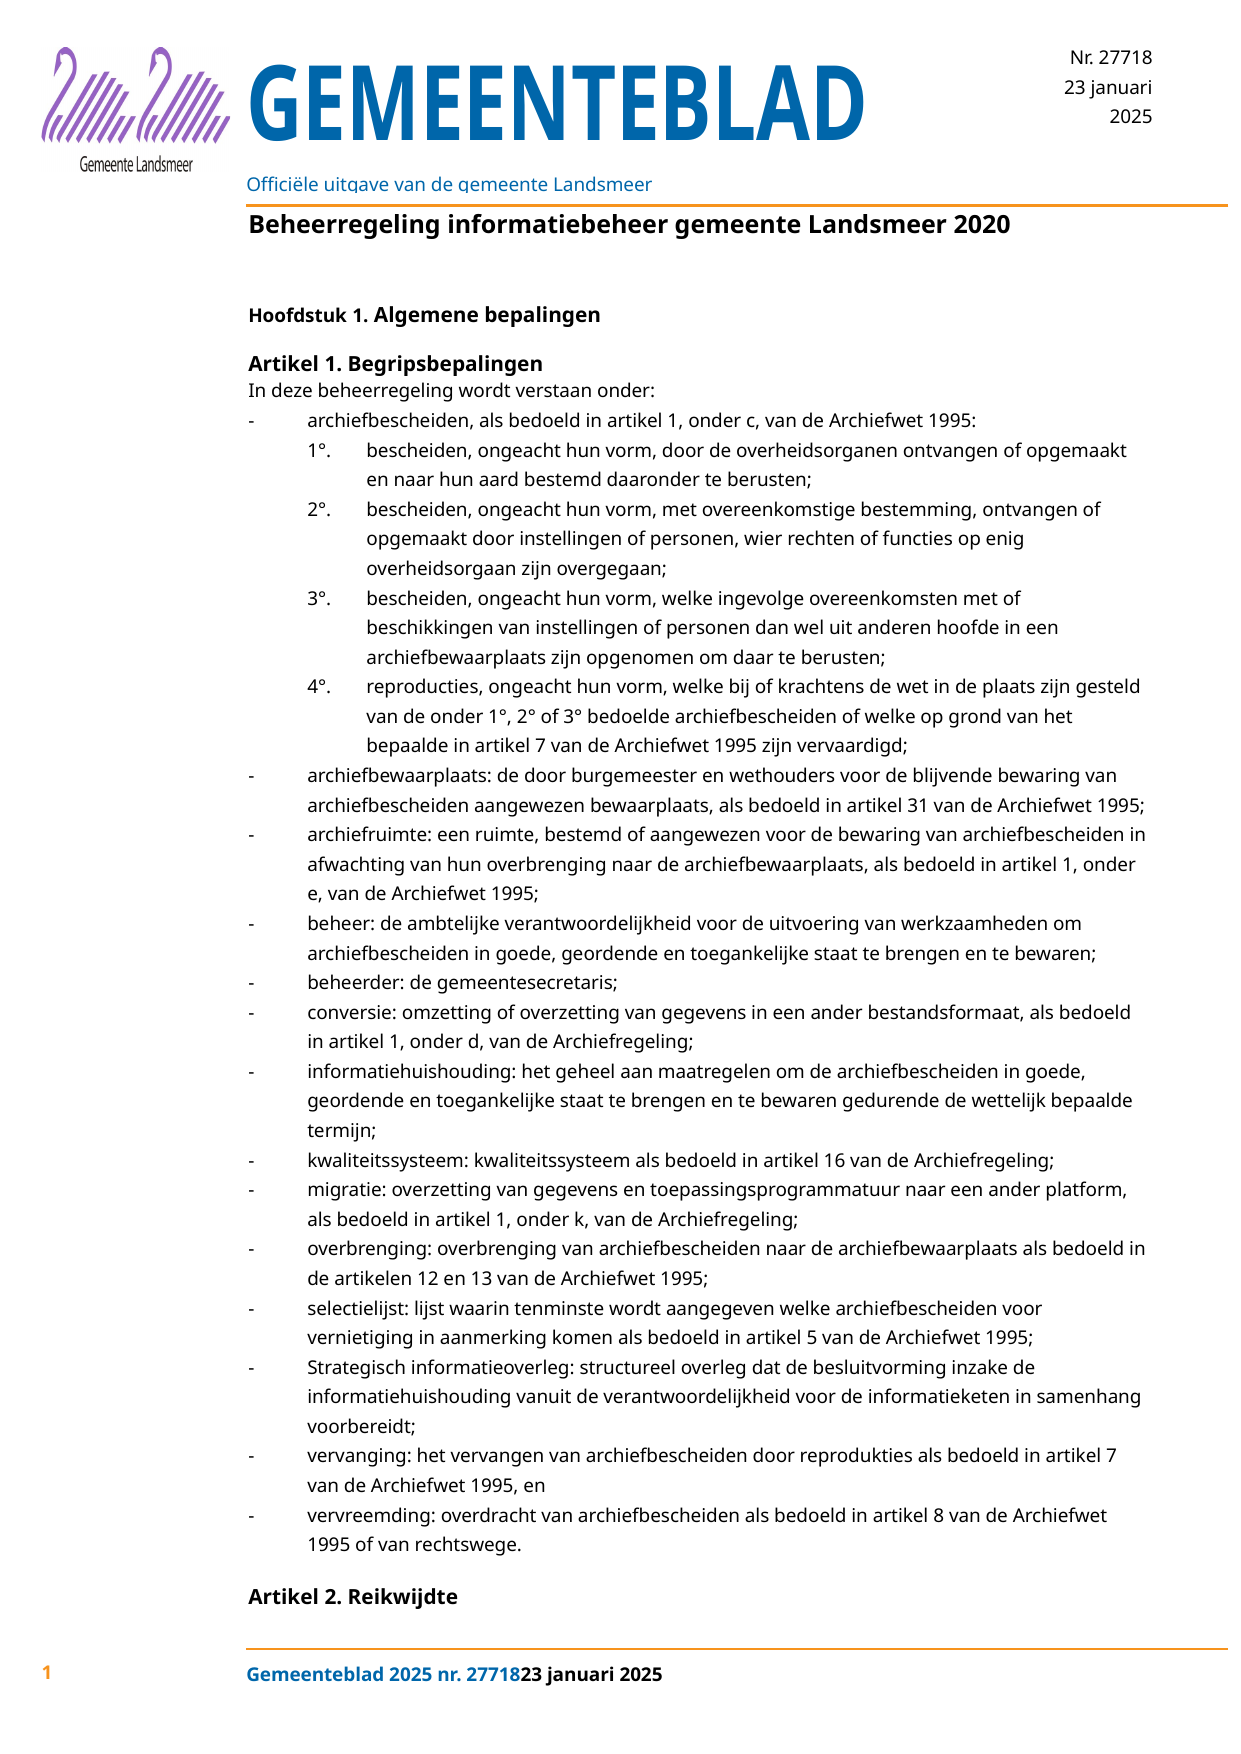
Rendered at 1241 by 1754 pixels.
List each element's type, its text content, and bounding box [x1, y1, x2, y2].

text Artikel 1. Begripsbepalingen [248, 349, 1152, 378]
list migratie: overzetting van gegevens en toepassingsprogrammatuur naar een ander platform, als bedoeld in artikel 1, onder k, van de Archiefregeling; [248, 1176, 1152, 1232]
list conversie: omzetting of overzetting van gegevens in een ander bestandsformaat, als bedoeld in artikel 1, onder d, van de Archiefregeling; [248, 999, 1152, 1054]
list archiefbewaarplaats: de door burgemeester en wethouders voor de blijvende bewaring van archiefbescheiden aangewezen bewaarplaats, als bedoeld in artikel 31 van de Archiefwet 1995; [248, 762, 1152, 817]
list bescheiden, ongeacht hun vorm, welke ingevolge overeenkomsten met of beschikkingen van instellingen of personen dan wel uit anderen hoofde in een archiefbewaarplaats zijn opgenomen om daar te berusten; [307, 585, 1152, 669]
list reproducties, ongeacht hun vorm, welke bij of krachtens de wet in de plaats zijn gesteld van de onder 1°, 2° of 3° bedoelde archiefbescheiden of welke op grond van het bepaalde in artikel 7 van de Archiefwet 1995 zijn vervaardigd; [307, 673, 1152, 758]
list bescheiden, ongeacht hun vorm, door de overheidsorganen ontvangen of opgemaakt en naar hun aard bestemd daaronder te berusten; [307, 437, 1152, 492]
list informatiehuishouding: het geheel aan maatregelen om de archiefbescheiden in goede, geordende en toegankelijke staat te brengen en te bewaren gedurende de wettelijk bepaalde termijn; [248, 1058, 1152, 1143]
list Strategisch informatieoverleg: structureel overleg dat de besluitvorming inzake de informatiehuishouding vanuit de verantwoordelijkheid voor de informatieketen in samenhang voorbereidt; [248, 1354, 1152, 1439]
text Artikel 2. Reikwijdte [248, 1582, 1152, 1610]
text In deze beheerregeling wordt verstaan onder: [248, 378, 1152, 403]
list vervreemding: overdracht van archiefbescheiden als bedoeld in artikel 8 van de Archiefwet 1995 of van rechtswege. [248, 1502, 1152, 1557]
list archiefbescheiden, als bedoeld in artikel 1, onder c, van de Archiefwet 1995: [248, 407, 1152, 433]
list archiefruimte: een ruimte, bestemd of aangewezen voor de bewaring van archiefbescheiden in afwachting van hun overbrenging naar de archiefbewaarplaats, als bedoeld in artikel 1, onder e, van de Archiefwet 1995; [248, 821, 1152, 906]
list overbrenging: overbrenging van archiefbescheiden naar de archiefbewaarplaats als bedoeld in de artikelen 12 en 13 van de Archiefwet 1995; [248, 1236, 1152, 1291]
list beheerder: de gemeentesecretaris; [248, 969, 1152, 995]
list bescheiden, ongeacht hun vorm, met overeenkomstige bestemming, ontvangen of opgemaakt door instellingen of personen, wier rechten of functies op enig overheidsorgaan zijn overgegaan; [307, 496, 1152, 581]
list kwaliteitssysteem: kwaliteitssysteem als bedoeld in artikel 16 van de Archiefregeling; [248, 1147, 1152, 1172]
text Beheerregeling informatiebeheer gemeente Landsmeer 2020 [248, 207, 1152, 241]
list beheer: de ambtelijke verantwoordelijkheid voor de uitvoering van werkzaamheden om archiefbescheiden in goede, geordende en toegankelijke staat te brengen en te bewaren; [248, 910, 1152, 965]
list selectielijst: lijst waarin tenminste wordt aangegeven welke archiefbescheiden voor vernietiging in aanmerking komen als bedoeld in artikel 5 van de Archiefwet 1995; [248, 1295, 1152, 1350]
text Hoofdstuk 1. Algemene bepalingen [248, 300, 1152, 328]
list vervanging: het vervangen van archiefbescheiden door reprodukties als bedoeld in artikel 7 van de Archiefwet 1995, en [248, 1443, 1152, 1498]
picture [41, 47, 231, 172]
